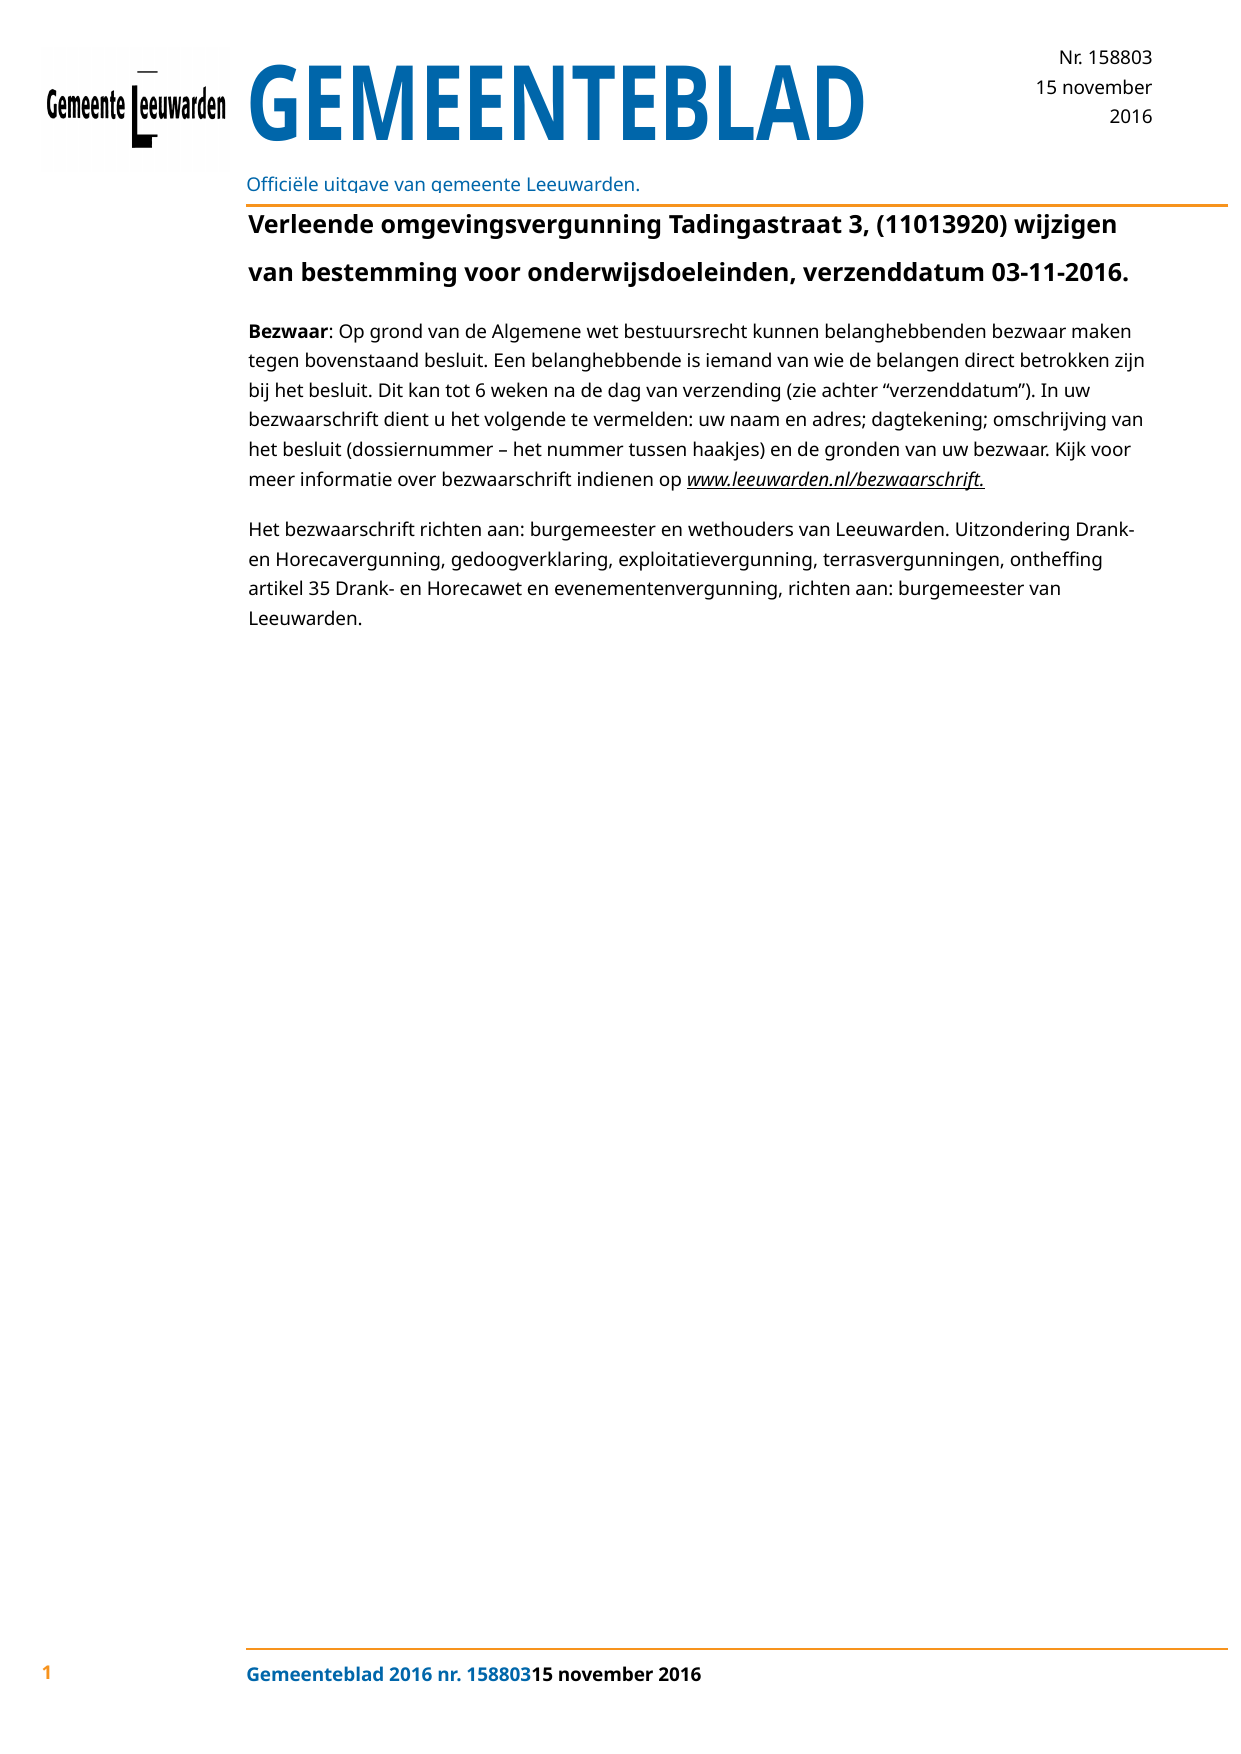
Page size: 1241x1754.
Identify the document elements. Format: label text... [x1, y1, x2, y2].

text Bezwaar: Op grond van de Algemene wet bestuursrecht kunnen belanghebbenden bezwaar maken tegen bovenstaand besluit. Een belanghebbende is iemand van wie de belangen direct betrokken zijn bij het besluit. Dit kan tot 6 weken na de dag van verzending (zie achter “verzenddatum”). In uw bezwaarschrift dient u het volgende te vermelden: uw naam en adres; dagtekening; omschrijving van het besluit (dossiernummer – het nummer tussen haakjes) en de gronden van uw bezwaar. Kijk voor meer informatie over bezwaarschrift indienen op www.leeuwarden.nl/bezwaarschrift. [248, 318, 1152, 492]
picture [41, 47, 231, 172]
text Het bezwaarschrift richten aan: burgemeester en wethouders van Leeuwarden. Uitzondering Drank- en Horecavergunning, gedoogverklaring, exploitatievergunning, terrasvergunningen, ontheffing artikel 35 Drank- en Horecawet en evenementenvergunning, richten aan: burgemeester van Leeuwarden. [248, 516, 1152, 631]
text Verleende omgevingsvergunning Tadingastraat 3, (11013920) wijzigen van bestemming voor onderwijsdoeleinden, verzenddatum 03-11-2016. [248, 207, 1152, 288]
